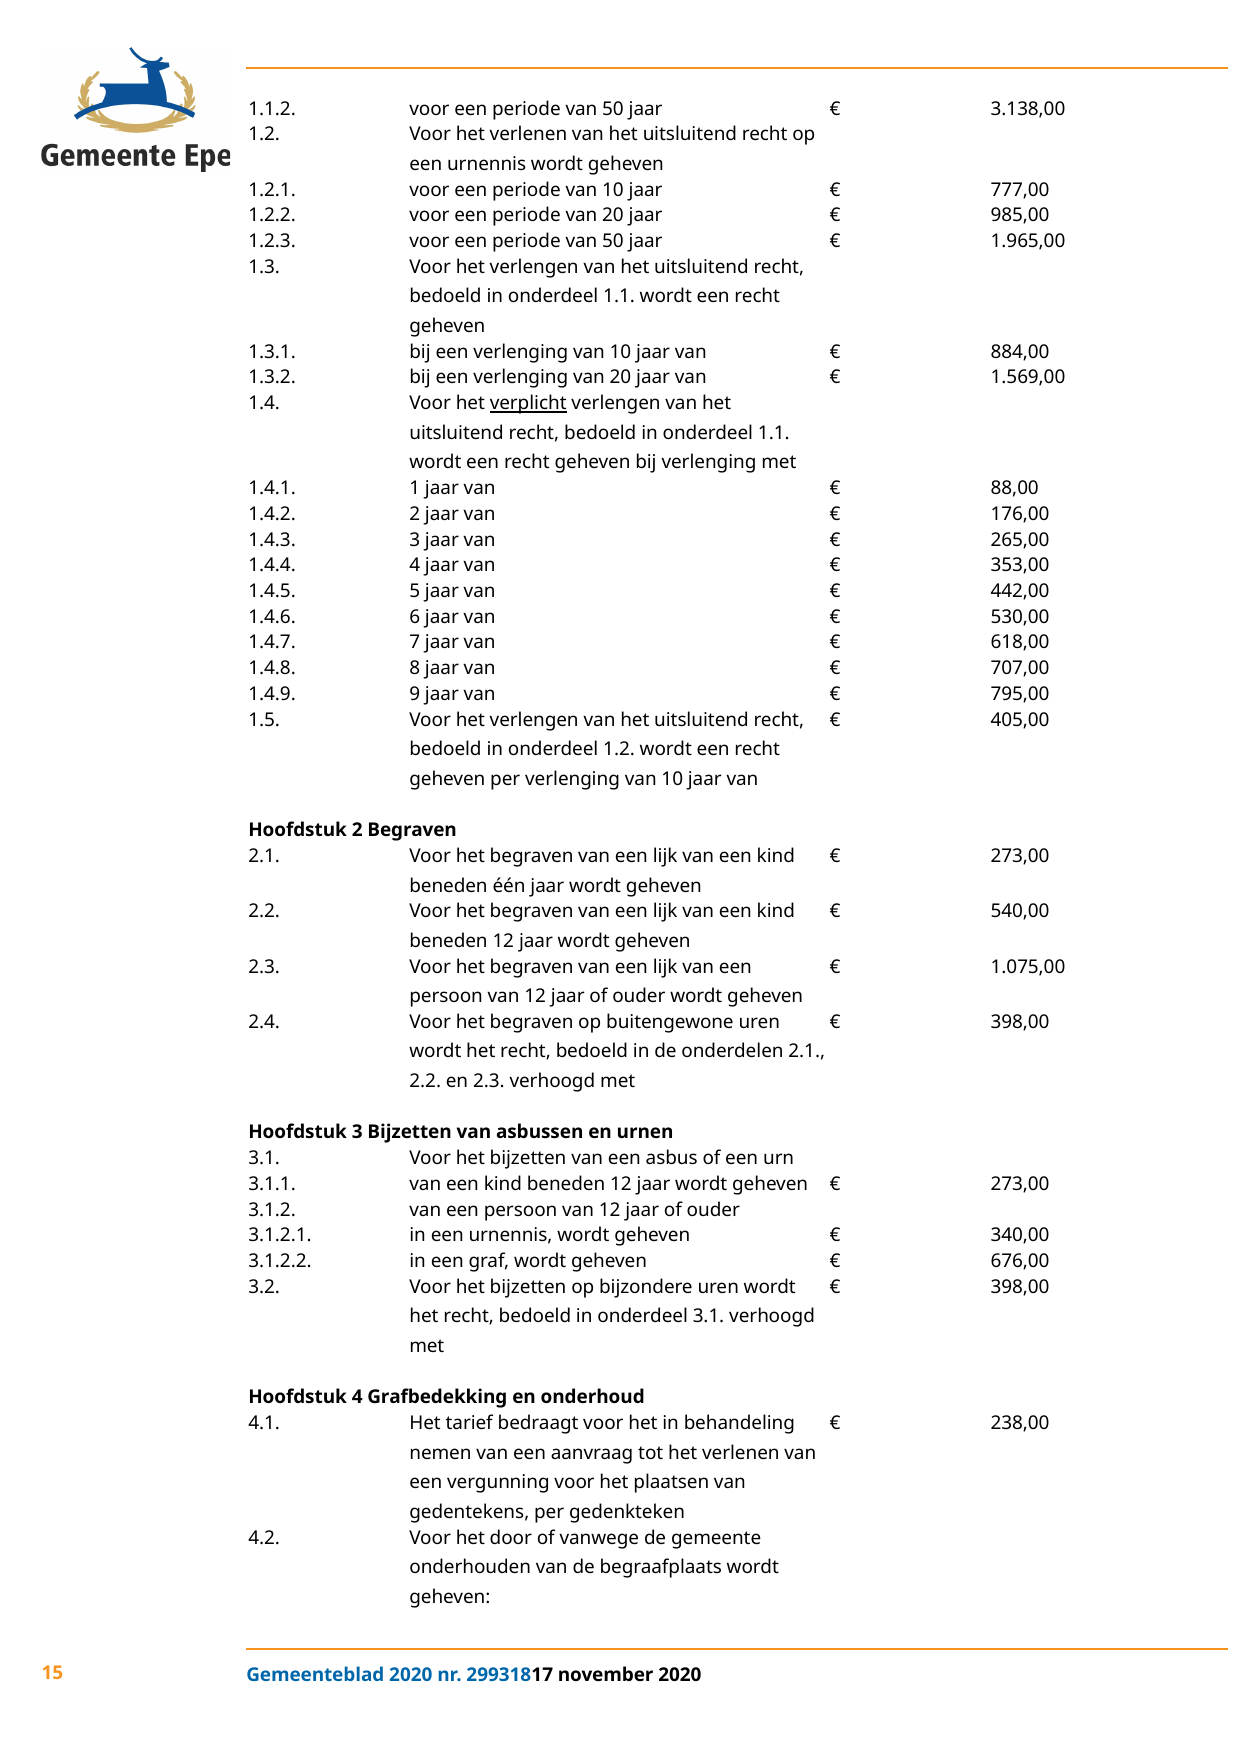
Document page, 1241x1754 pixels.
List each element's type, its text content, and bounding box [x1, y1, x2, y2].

table_cell € [829, 202, 990, 227]
table_cell [248, 1093, 409, 1119]
table_cell 676,00 [990, 1248, 1152, 1273]
table_cell € [829, 1170, 990, 1196]
table_cell € [829, 500, 990, 526]
table_cell 1.569,00 [990, 364, 1152, 389]
table_cell [829, 253, 990, 338]
table_cell [829, 1093, 990, 1119]
table_cell € [829, 526, 990, 551]
table_cell € [829, 842, 990, 897]
table_cell in een urnennis, wordt geheven [409, 1222, 829, 1247]
table_cell € [829, 680, 990, 706]
table_cell 273,00 [990, 1170, 1152, 1196]
table_cell 1.4. [248, 389, 409, 474]
table_cell € [829, 176, 990, 202]
table_cell in een graf, wordt geheven [409, 1248, 829, 1273]
table_cell Voor het begraven van een lijk van een kind beneden 12 jaar wordt geheven [409, 898, 829, 953]
table_cell 1.3. [248, 253, 409, 338]
table_cell 2.2. [248, 898, 409, 953]
table_cell [990, 1093, 1152, 1119]
table_cell [990, 1524, 1152, 1609]
table_cell € [829, 654, 990, 680]
table_cell [990, 1119, 1152, 1144]
table_cell 7 jaar van [409, 629, 829, 654]
table_cell bij een verlenging van 20 jaar van [409, 364, 829, 389]
table_cell 1.4.7. [248, 629, 409, 654]
table_cell 1.3.1. [248, 338, 409, 364]
table_cell € [829, 474, 990, 500]
table_cell € [829, 1410, 990, 1524]
table_cell 3.138,00 [990, 95, 1152, 121]
table_cell 1.1.2. [248, 95, 409, 121]
table_cell Voor het begraven van een lijk van een persoon van 12 jaar of ouder wordt geheven [409, 953, 829, 1008]
table_cell Voor het begraven van een lijk van een kind beneden één jaar wordt geheven [409, 842, 829, 897]
table_cell 3.1. [248, 1145, 409, 1170]
table_cell Voor het bijzetten van een asbus of een urn [409, 1145, 829, 1170]
table_cell € [829, 364, 990, 389]
table_cell 9 jaar van [409, 680, 829, 706]
table_cell € [829, 338, 990, 364]
table_cell 540,00 [990, 898, 1152, 953]
table_cell Voor het begraven op buitengewone uren wordt het recht, bedoeld in de onderdelen 2.1., 2.2. en 2.3. verhoogd met [409, 1008, 829, 1093]
table_cell Hoofdstuk 2 Begraven [248, 816, 829, 842]
table_cell 88,00 [990, 474, 1152, 500]
table_cell voor een periode van 20 jaar [409, 202, 829, 227]
table_cell € [829, 577, 990, 603]
table_cell [248, 1358, 409, 1384]
table_cell 1.2. [248, 121, 409, 176]
table_cell van een persoon van 12 jaar of ouder [409, 1196, 829, 1222]
table_cell 1.075,00 [990, 953, 1152, 1008]
table_cell 353,00 [990, 551, 1152, 577]
table_cell [829, 389, 990, 474]
table_cell 3.1.2.2. [248, 1248, 409, 1273]
table_cell 1.2.2. [248, 202, 409, 227]
table_cell € [829, 1248, 990, 1273]
table_cell [990, 1145, 1152, 1170]
table_cell 707,00 [990, 654, 1152, 680]
table_cell 3.2. [248, 1273, 409, 1358]
table_cell 2 jaar van [409, 500, 829, 526]
table_cell van een kind beneden 12 jaar wordt geheven [409, 1170, 829, 1196]
table_cell 530,00 [990, 603, 1152, 629]
table_cell [990, 1384, 1152, 1409]
table_cell 1.4.2. [248, 500, 409, 526]
table_cell 1.965,00 [990, 227, 1152, 253]
table_cell 4.1. [248, 1410, 409, 1524]
table_cell voor een periode van 50 jaar [409, 227, 829, 253]
table_cell 1.5. [248, 706, 409, 791]
table_cell 3.1.2. [248, 1196, 409, 1222]
table_cell 340,00 [990, 1222, 1152, 1247]
table_cell voor een periode van 10 jaar [409, 176, 829, 202]
table_cell 405,00 [990, 706, 1152, 791]
table_cell [829, 121, 990, 176]
table_cell 884,00 [990, 338, 1152, 364]
table_cell Voor het door of vanwege de gemeente onderhouden van de begraafplaats wordt geheven: [409, 1524, 829, 1609]
table_cell 8 jaar van [409, 654, 829, 680]
table_cell Hoofdstuk 3 Bijzetten van asbussen en urnen [248, 1119, 829, 1144]
table_cell [829, 1384, 990, 1409]
table_cell € [829, 1008, 990, 1093]
table_cell 1.4.4. [248, 551, 409, 577]
table_cell 618,00 [990, 629, 1152, 654]
table_cell 3.1.1. [248, 1170, 409, 1196]
table_cell Hoofdstuk 4 Grafbedekking en onderhoud [248, 1384, 829, 1409]
table_cell 398,00 [990, 1273, 1152, 1358]
table_cell [829, 1358, 990, 1384]
table_cell € [829, 603, 990, 629]
table_cell 1.2.1. [248, 176, 409, 202]
table_cell [409, 1358, 829, 1384]
table_cell 398,00 [990, 1008, 1152, 1093]
table_cell 265,00 [990, 526, 1152, 551]
table_cell 6 jaar van [409, 603, 829, 629]
table_cell bij een verlenging van 10 jaar van [409, 338, 829, 364]
table_cell 1.4.8. [248, 654, 409, 680]
table_cell € [829, 706, 990, 791]
table_cell 1.4.6. [248, 603, 409, 629]
table_cell Het tarief bedraagt voor het in behandeling nemen van een aanvraag tot het verlenen van een vergunning voor het plaatsen van gedentekens, per gedenkteken [409, 1410, 829, 1524]
table_cell 1.4.3. [248, 526, 409, 551]
table_cell 2.4. [248, 1008, 409, 1093]
table_cell 176,00 [990, 500, 1152, 526]
table_cell € [829, 1273, 990, 1358]
table_cell Voor het verlengen van het uitsluitend recht, bedoeld in onderdeel 1.2. wordt een recht geheven per verlenging van 10 jaar van [409, 706, 829, 791]
table_cell 3.1.2.1. [248, 1222, 409, 1247]
table_cell 4 jaar van [409, 551, 829, 577]
table_cell 1 jaar van [409, 474, 829, 500]
table_cell € [829, 95, 990, 121]
table_cell [990, 253, 1152, 338]
table_cell voor een periode van 50 jaar [409, 95, 829, 121]
table_cell 985,00 [990, 202, 1152, 227]
table_cell [990, 389, 1152, 474]
table_cell Voor het verlenen van het uitsluitend recht op een urnennis wordt geheven [409, 121, 829, 176]
table_cell 777,00 [990, 176, 1152, 202]
table_cell Voor het bijzetten op bijzondere uren wordt het recht, bedoeld in onderdeel 3.1. verhoogd met [409, 1273, 829, 1358]
table_cell 2.1. [248, 842, 409, 897]
table_cell [409, 1093, 829, 1119]
table_cell [829, 1145, 990, 1170]
table_cell € [829, 1222, 990, 1247]
table_cell 4.2. [248, 1524, 409, 1609]
table_cell 238,00 [990, 1410, 1152, 1524]
table_cell € [829, 629, 990, 654]
table_cell [829, 1524, 990, 1609]
table_cell [829, 1196, 990, 1222]
table_cell € [829, 227, 990, 253]
table_cell € [829, 953, 990, 1008]
table_cell [990, 816, 1152, 842]
table_cell 1.4.5. [248, 577, 409, 603]
table_cell [990, 1196, 1152, 1222]
table_cell 1.4.1. [248, 474, 409, 500]
table_cell [990, 791, 1152, 816]
table_cell Voor het verlengen van het uitsluitend recht, bedoeld in onderdeel 1.1. wordt een recht geheven [409, 253, 829, 338]
table_cell 795,00 [990, 680, 1152, 706]
table_cell Voor het verplicht verlengen van het uitsluitend recht, bedoeld in onderdeel 1.1. wordt een recht geheven bij verlenging met [409, 389, 829, 474]
table_cell 2.3. [248, 953, 409, 1008]
table_cell [990, 1358, 1152, 1384]
table_cell [829, 816, 990, 842]
table_cell 273,00 [990, 842, 1152, 897]
table_cell 1.2.3. [248, 227, 409, 253]
table_cell 3 jaar van [409, 526, 829, 551]
table_cell [409, 791, 829, 816]
table_cell [829, 1119, 990, 1144]
table_cell € [829, 898, 990, 953]
picture [41, 47, 231, 172]
table_cell 1.3.2. [248, 364, 409, 389]
table_cell 1.4.9. [248, 680, 409, 706]
table_cell [248, 791, 409, 816]
table_cell [829, 791, 990, 816]
table_cell € [829, 551, 990, 577]
table_cell [990, 121, 1152, 176]
table_cell 5 jaar van [409, 577, 829, 603]
table_cell 442,00 [990, 577, 1152, 603]
